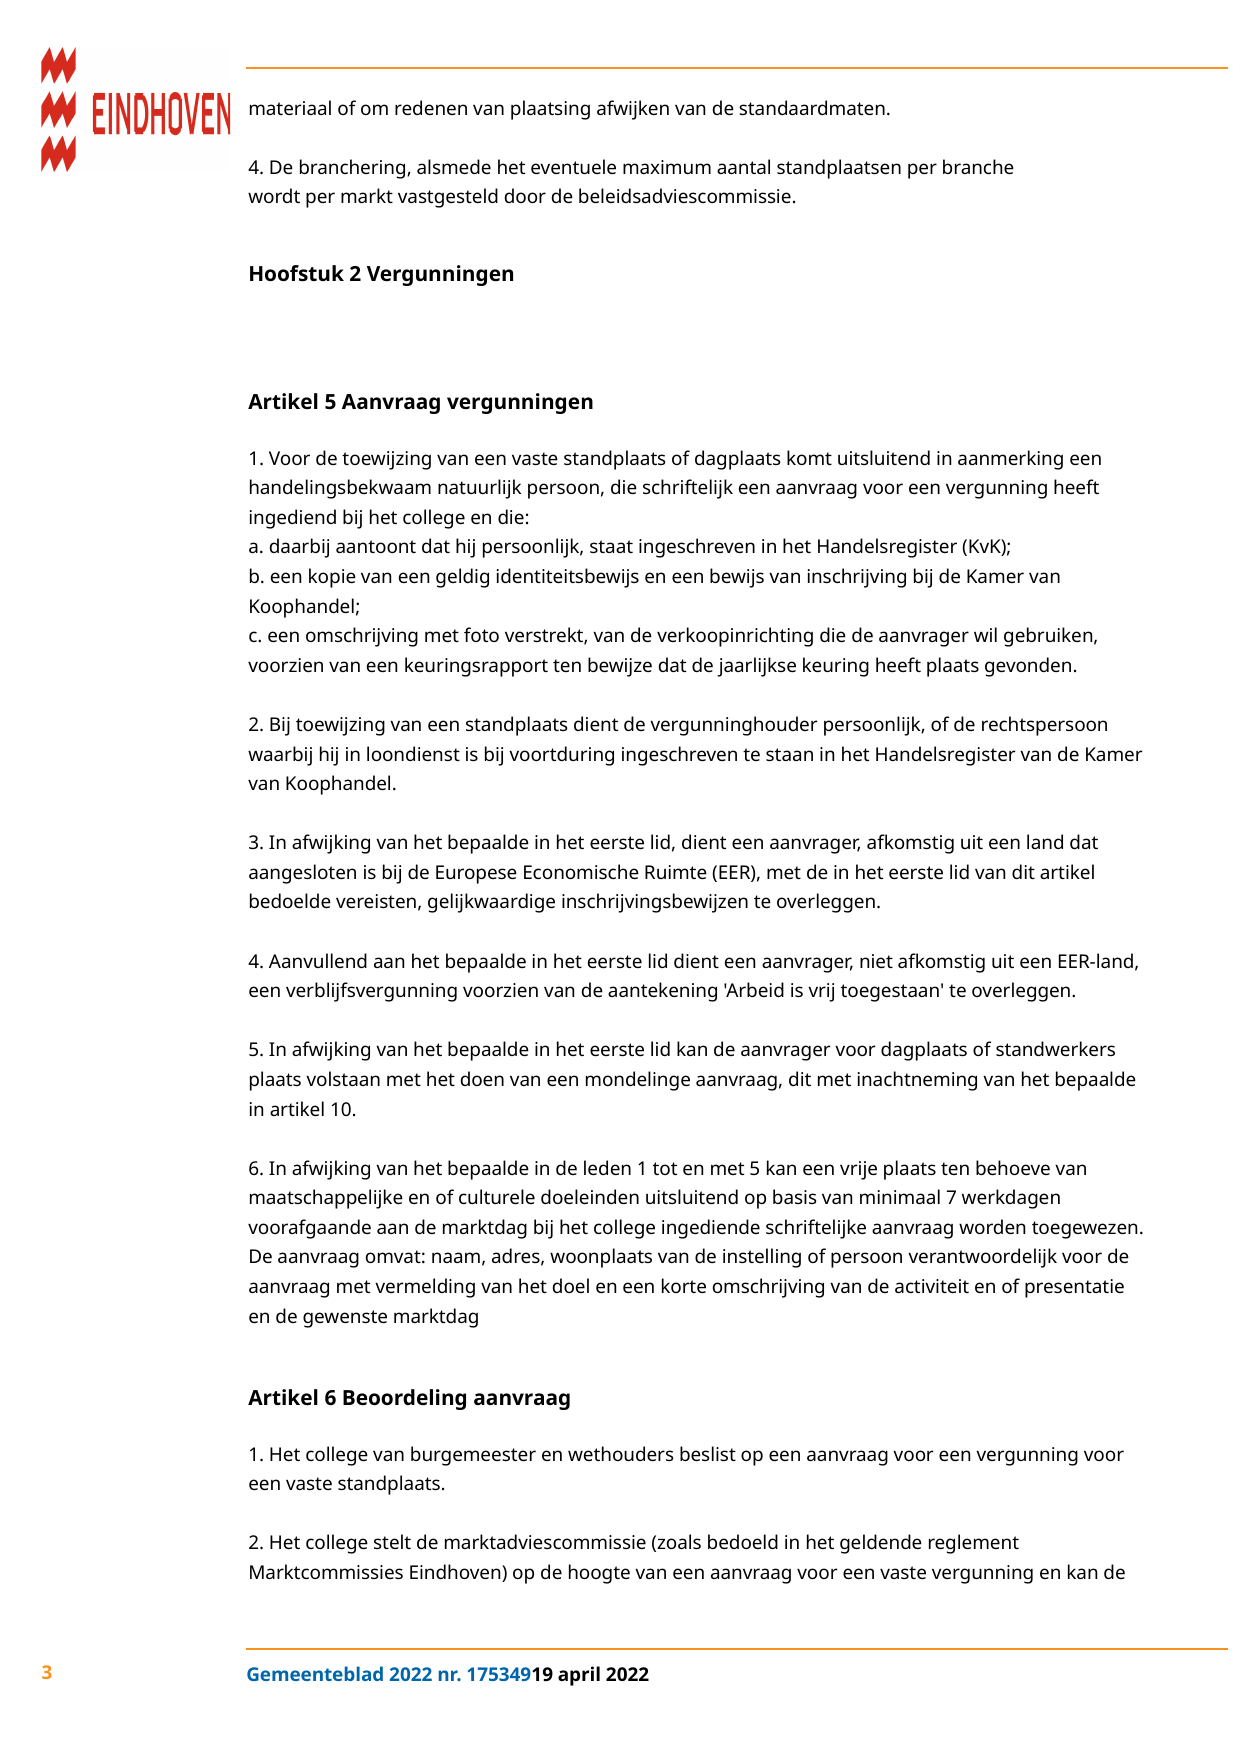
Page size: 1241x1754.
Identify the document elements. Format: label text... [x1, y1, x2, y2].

text 6. In afwijking van het bepaalde in de leden 1 tot en met 5 kan een vrije plaats ten behoeve van maatschappelijke en of culturele doeleinden uitsluitend op basis van minimaal 7 werkdagen voorafgaande aan de marktdag bij het college ingediende schriftelijke aanvraag worden toegewezen. De aanvraag omvat: naam, adres, woonplaats van de instelling of persoon verantwoordelijk voor de aanvraag met vermelding van het doel en een korte omschrijving van de activiteit en of presentatie en de gewenste marktdag [248, 1155, 1152, 1328]
text 1. Voor de toewijzing van een vaste standplaats of dagplaats komt uitsluitend in aanmerking een handelingsbekwaam natuurlijk persoon, die schriftelijk een aanvraag voor een vergunning heeft ingediend bij het college en die: [248, 445, 1152, 530]
text 2. Het college stelt de marktadviescommissie (zoals bedoeld in het geldende reglement Marktcommissies Eindhoven) op de hoogte van een aanvraag voor een vaste vergunning en kan de [248, 1529, 1152, 1585]
text 4. De branchering, alsmede het eventuele maximum aantal standplaatsen per branche [248, 154, 1152, 180]
picture [41, 47, 231, 172]
text a. daarbij aantoont dat hij persoonlijk, staat ingeschreven in het Handelsregister (KvK); [248, 534, 1152, 559]
text Artikel 6 Beoordeling aanvraag [248, 1383, 1152, 1411]
text 5. In afwijking van het bepaalde in het eerste lid kan de aanvrager voor dagplaats of standwerkers plaats volstaan met het doen van een mondelinge aanvraag, dit met inachtneming van het bepaalde in artikel 10. [248, 1037, 1152, 1121]
text b. een kopie van een geldig identiteitsbewijs en een bewijs van inschrijving bij de Kamer van Koophandel; [248, 563, 1152, 618]
text 2. Bij toewijzing van een standplaats dient de vergunninghouder persoonlijk, of de rechtspersoon waarbij hij in loondienst is bij voortduring ingeschreven te staan in het Handelsregister van de Kamer van Koophandel. [248, 711, 1152, 796]
text 1. Het college van burgemeester en wethouders beslist op een aanvraag voor een vergunning voor een vaste standplaats. [248, 1441, 1152, 1496]
text wordt per markt vastgesteld door de beleidsadviescommissie. [248, 183, 1152, 209]
text Artikel 5 Aanvraag vergunningen [248, 387, 1152, 415]
text materiaal of om redenen van plaatsing afwijken van de standaardmaten. [248, 95, 1152, 121]
text 3. In afwijking van het bepaalde in het eerste lid, dient een aanvrager, afkomstig uit een land dat aangesloten is bij de Europese Economische Ruimte (EER), met de in het eerste lid van dit artikel bedoelde vereisten, gelijkwaardige inschrijvingsbewijzen te overleggen. [248, 829, 1152, 914]
text Hoofstuk 2 Vergunningen [248, 259, 1152, 287]
text c. een omschrijving met foto verstrekt, van de verkoopinrichting die de aanvrager wil gebruiken, voorzien van een keuringsrapport ten bewijze dat de jaarlijkse keuring heeft plaats gevonden. [248, 622, 1152, 678]
text 4. Aanvullend aan het bepaalde in het eerste lid dient een aanvrager, niet afkomstig uit een EER-land, een verblijfsvergunning voorzien van de aantekening 'Arbeid is vrij toegestaan' te overleggen. [248, 948, 1152, 1003]
